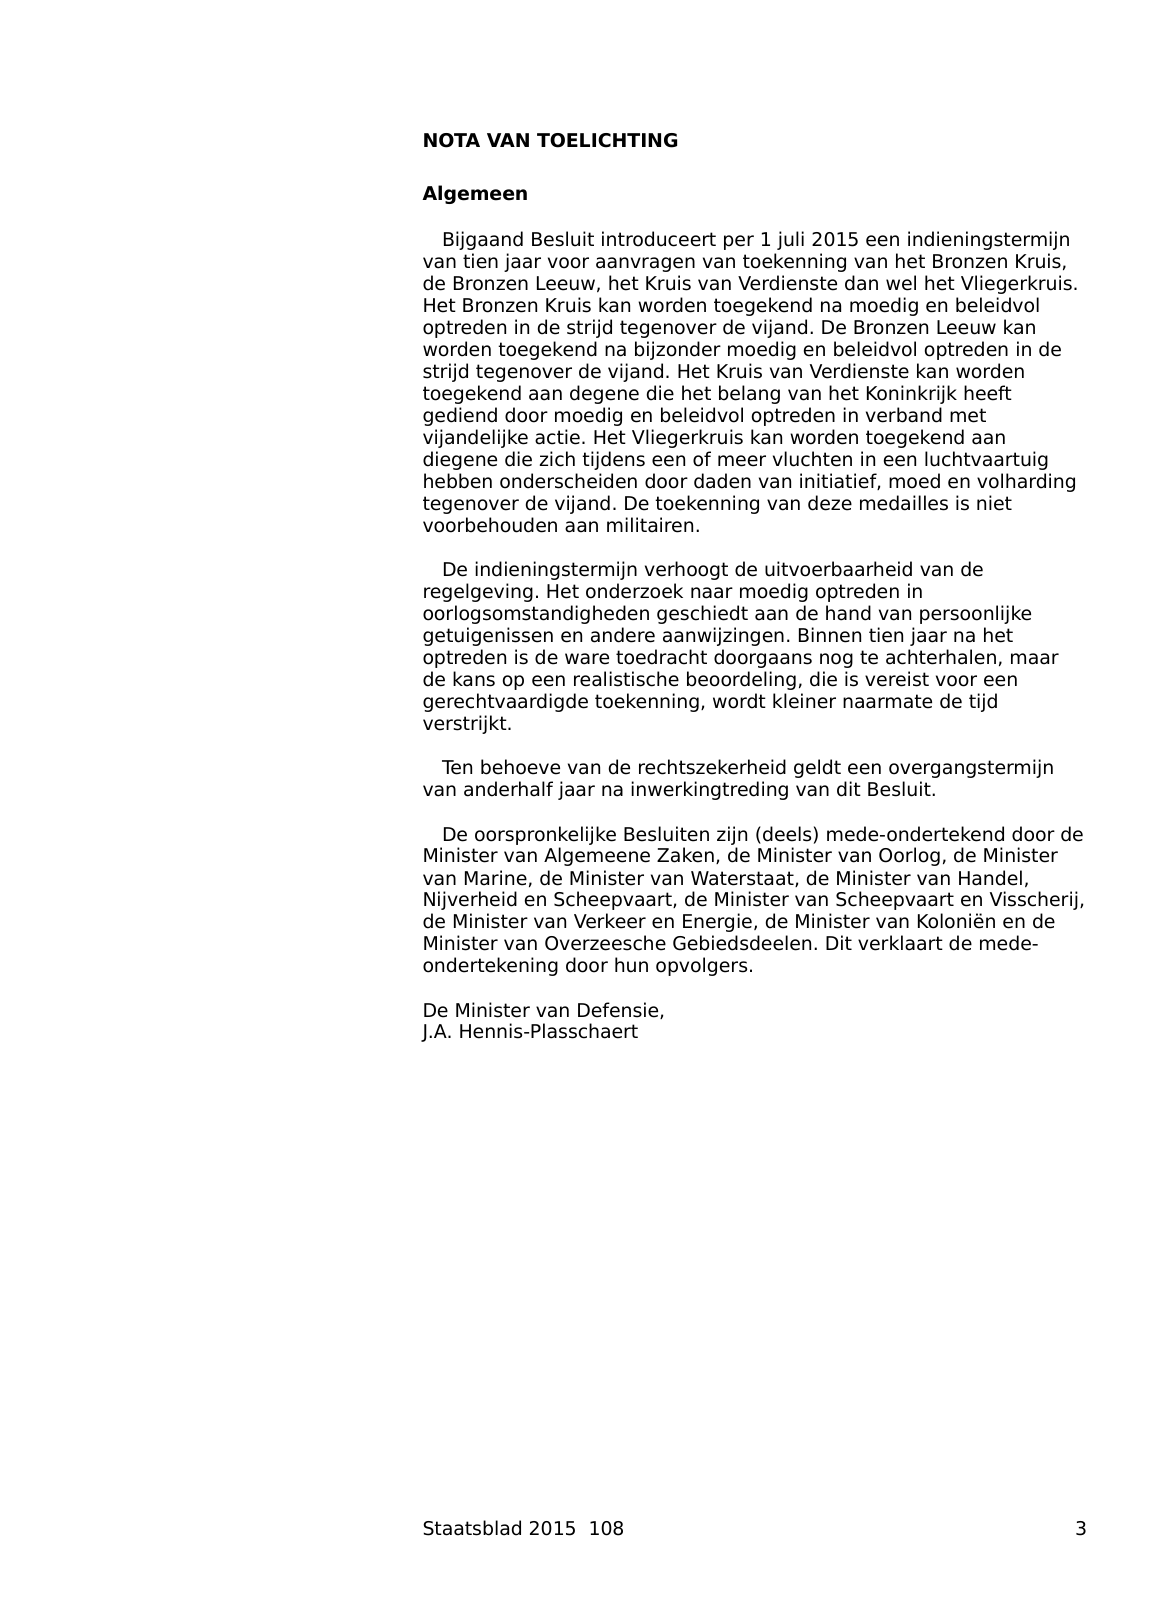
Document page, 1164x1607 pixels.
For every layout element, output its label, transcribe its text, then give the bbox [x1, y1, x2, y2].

text Bijgaand Besluit introduceert per 1 juli 2015 een indieningstermijn van tien jaar voor aanvragen van toekenning van het Bronzen Kruis, de Bronzen Leeuw, het Kruis van Verdienste dan wel het Vliegerkruis. Het Bronzen Kruis kan worden toegekend na moedig en beleidvol optreden in de strijd tegenover de vijand. De Bronzen Leeuw kan worden toegekend na bijzonder moedig en beleidvol optreden in de strijd tegenover de vijand. Het Kruis van Verdienste kan worden toegekend aan degene die het belang van het Koninkrijk heeft gediend door moedig en beleidvol optreden in verband met vijandelijke actie. Het Vliegerkruis kan worden toegekend aan diegene die zich tijdens een of meer vluchten in een luchtvaartuig hebben onderscheiden door daden van initiatief, moed en volharding tegenover de vijand. De toekenning van deze medailles is niet voorbehouden aan militairen. [422, 229, 1087, 537]
subtitle Algemeen [422, 182, 1087, 204]
text De indieningstermijn verhoogt de uitvoerbaarheid van de regelgeving. Het onderzoek naar moedig optreden in oorlogsomstandigheden geschiedt aan de hand van persoonlijke getuigenissen en andere aanwijzingen. Binnen tien jaar na het optreden is de ware toedracht doorgaans nog te achterhalen, maar de kans op een realistische beoordeling, die is vereist voor een gerechtvaardigde toekenning, wordt kleiner naarmate de tijd verstrijkt. [422, 559, 1087, 735]
subtitle NOTA VAN TOELICHTING [422, 130, 1087, 152]
text De Minister van Defensie, J.A. Hennis-Plasschaert [422, 999, 1087, 1043]
text Ten behoeve van de rechtszekerheid geldt een overgangstermijn van anderhalf jaar na inwerkingtreding van dit Besluit. [422, 757, 1087, 801]
text De oorspronkelijke Besluiten zijn (deels) mede-ondertekend door de Minister van Algemeene Zaken, de Minister van Oorlog, de Minister van Marine, de Minister van Waterstaat, de Minister van Handel, Nijverheid en Scheepvaart, de Minister van Scheepvaart en Visscherij, de Minister van Verkeer en Energie, de Minister van Koloniën en de Minister van Overzeesche Gebiedsdeelen. Dit verklaart de mede-ondertekening door hun opvolgers. [422, 823, 1087, 977]
